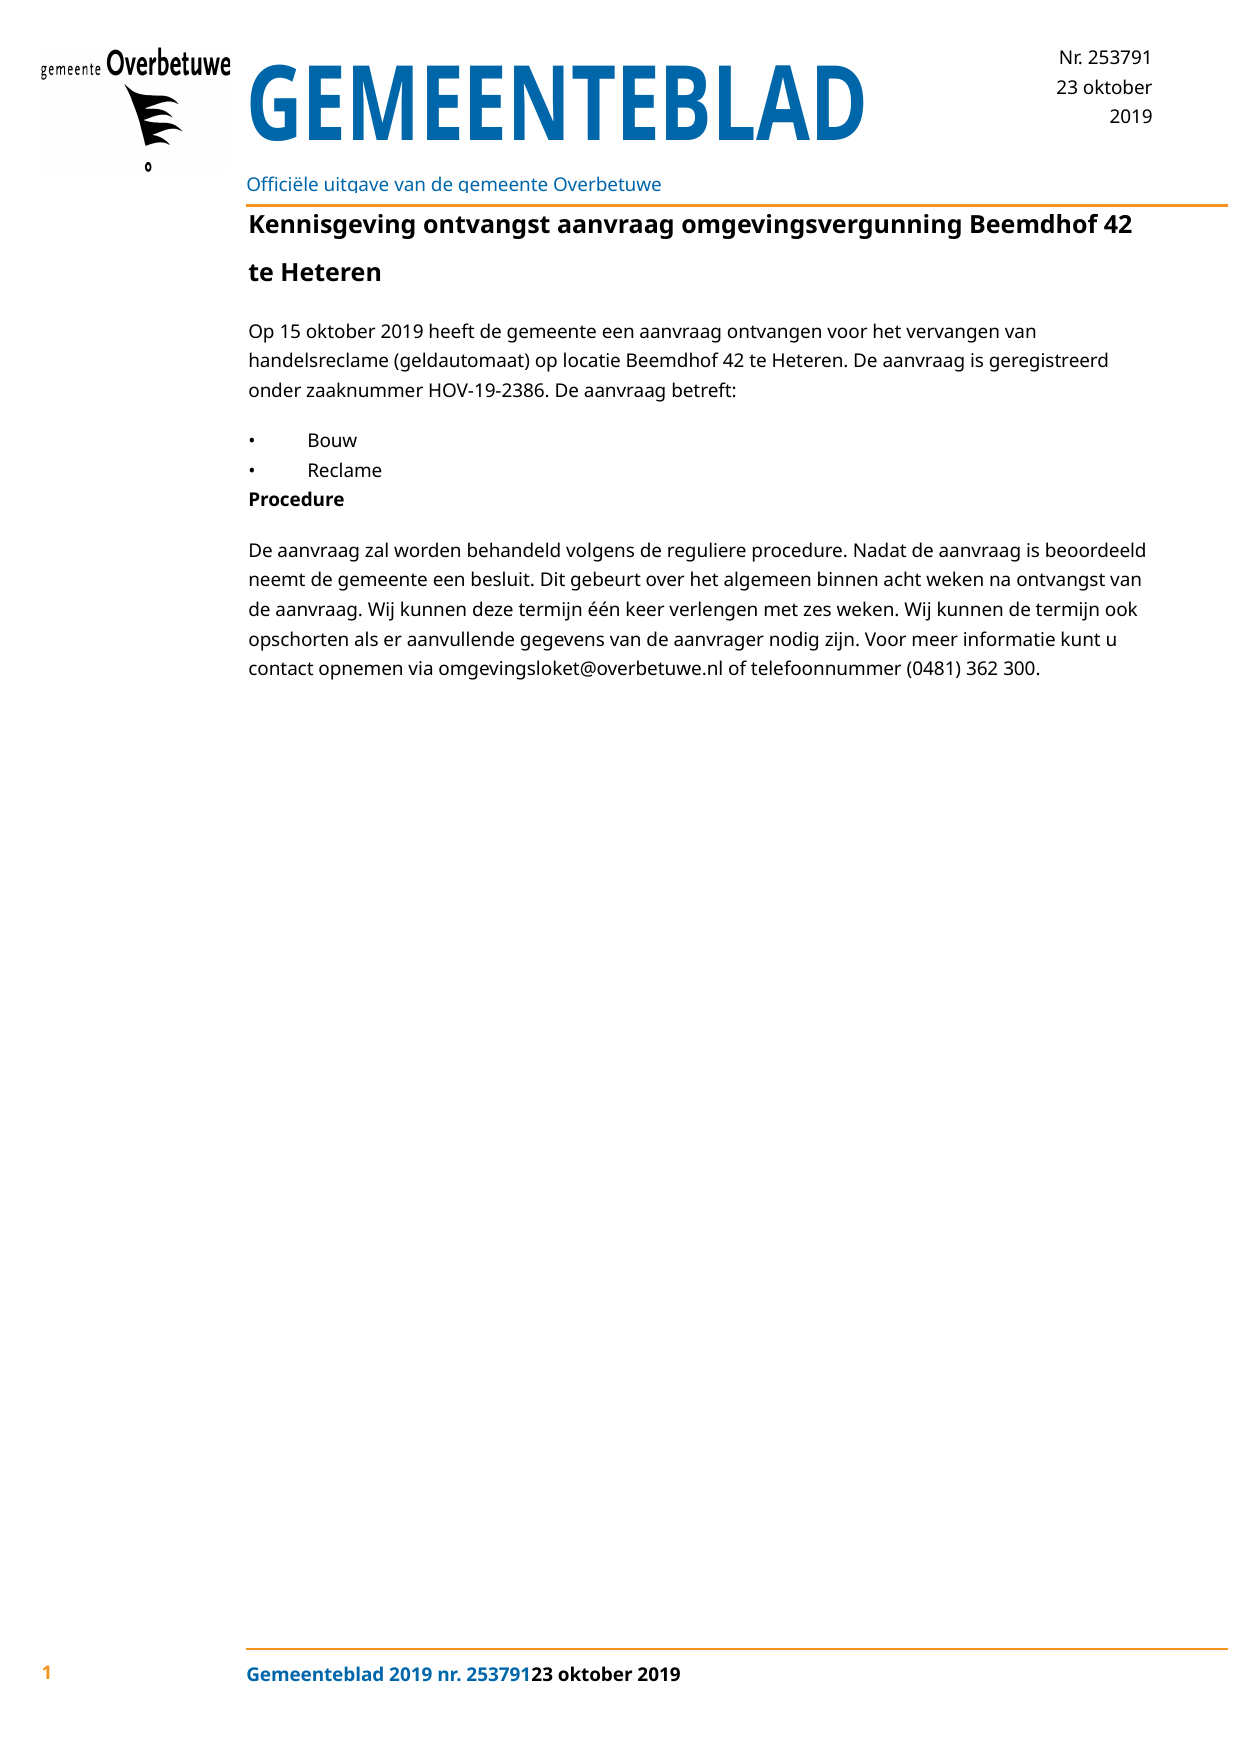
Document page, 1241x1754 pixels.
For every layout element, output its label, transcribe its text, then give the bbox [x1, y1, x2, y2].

text Op 15 oktober 2019 heeft de gemeente een aanvraag ontvangen voor het vervangen van handelsreclame (geldautomaat) op locatie Beemdhof 42 te Heteren. De aanvraag is geregistreerd onder zaaknummer HOV-19-2386. De aanvraag betreft: [248, 318, 1152, 403]
text Kennisgeving ontvangst aanvraag omgevingsvergunning Beemdhof 42 te Heteren [248, 207, 1152, 288]
list Bouw [248, 427, 1152, 453]
list Reclame [248, 457, 1152, 483]
text De aanvraag zal worden behandeld volgens de reguliere procedure. Nadat de aanvraag is beoordeeld neemt de gemeente een besluit. Dit gebeurt over het algemeen binnen acht weken na ontvangst van de aanvraag. Wij kunnen deze termijn één keer verlengen met zes weken. Wij kunnen de termijn ook opschorten als er aanvullende gegevens van de aanvrager nodig zijn. Voor meer informatie kunt u contact opnemen via omgevingsloket@overbetuwe.nl of telefoonnummer (0481) 362 300. [248, 537, 1152, 681]
picture [41, 47, 231, 172]
text Procedure [248, 487, 1152, 512]
